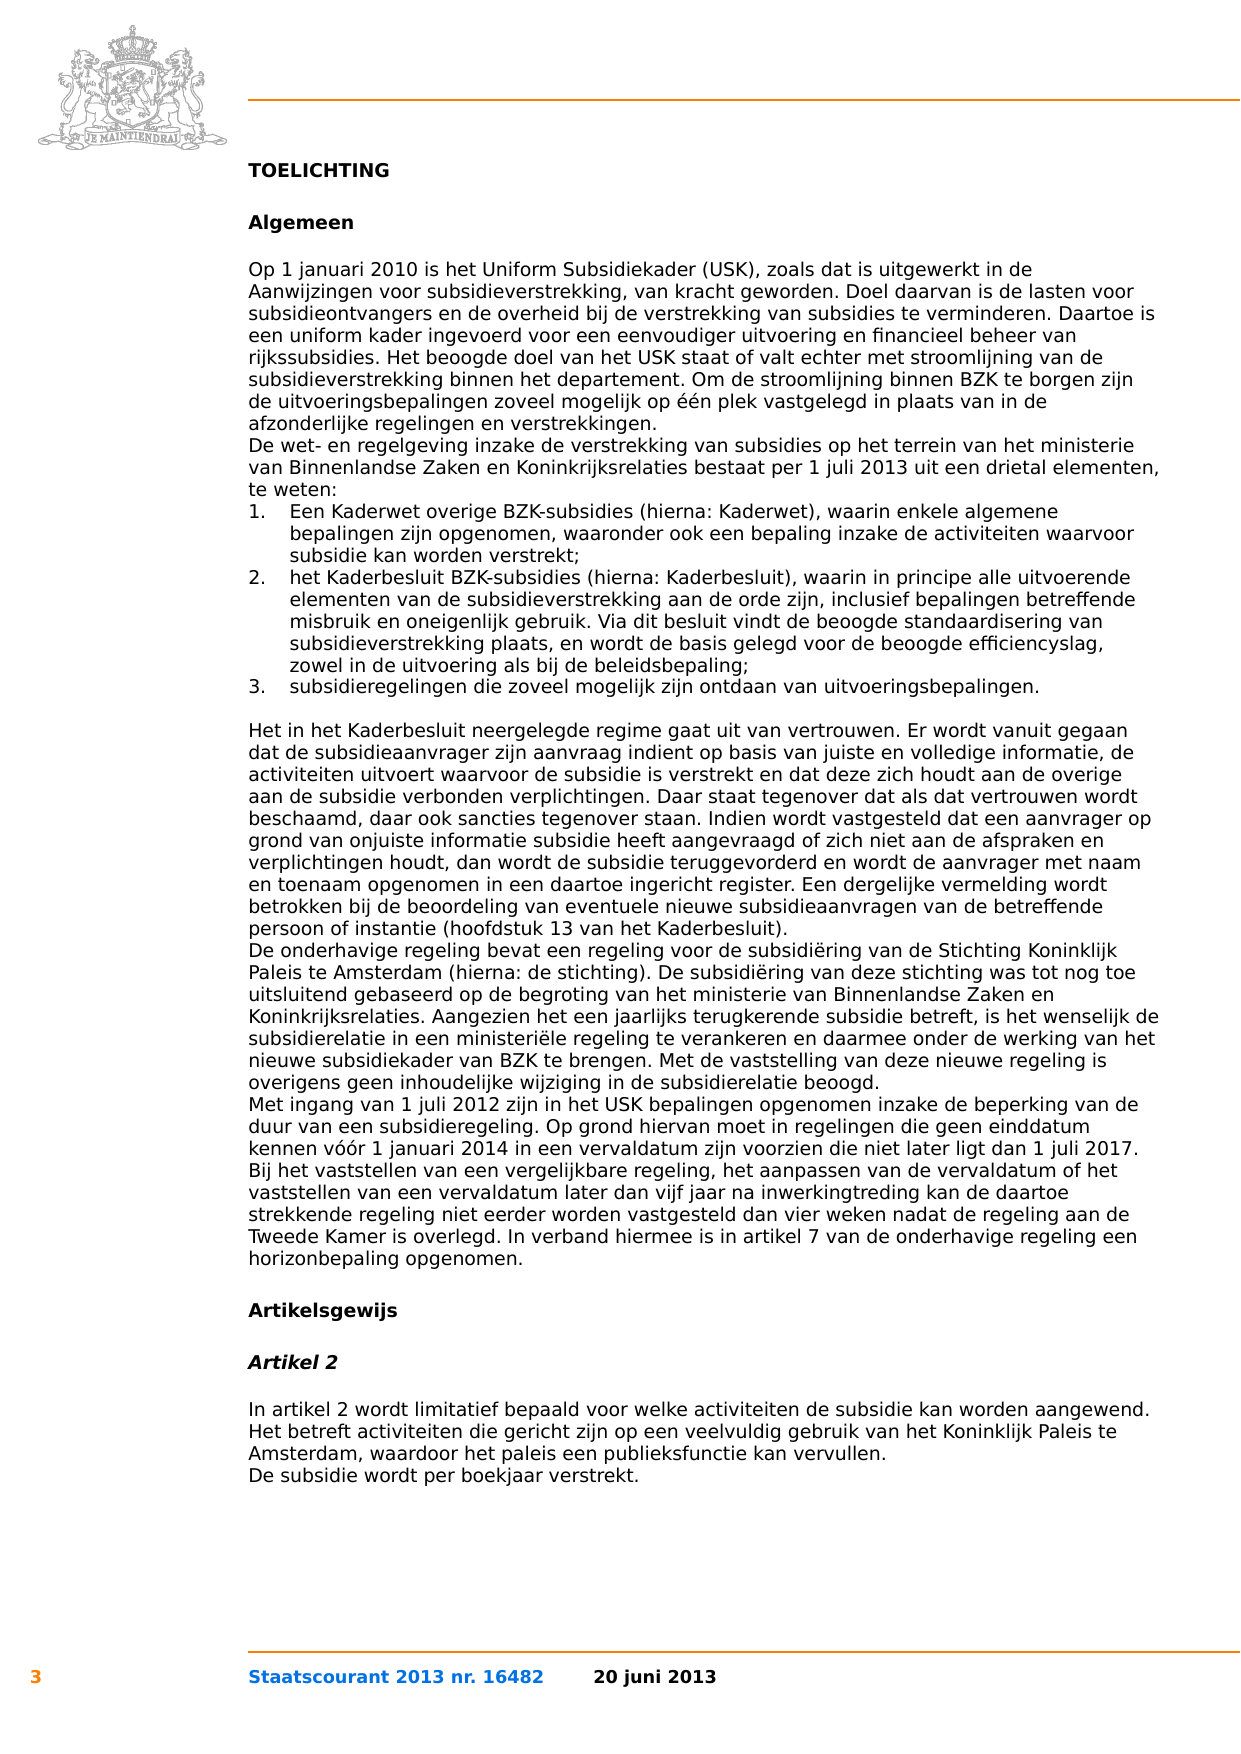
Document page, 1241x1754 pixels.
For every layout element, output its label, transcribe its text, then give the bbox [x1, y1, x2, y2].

text 1. Een Kaderwet overige BZK-subsidies (hierna: Kaderwet), waarin enkele algemene bepalingen zijn opgenomen, waaronder ook een bepaling inzake de activiteiten waarvoor subsidie kan worden verstrekt; [248, 501, 1163, 567]
text De subsidie wordt per boekjaar verstrekt. [248, 1465, 1163, 1487]
text Op 1 januari 2010 is het Uniform Subsidiekader (USK), zoals dat is uitgewerkt in de Aanwijzingen voor subsidieverstrekking, van kracht geworden. Doel daarvan is de lasten voor subsidieontvangers en de overheid bij de verstrekking van subsidies te verminderen. Daartoe is een uniform kader ingevoerd voor een eenvoudiger uitvoering en financieel beheer van rijkssubsidies. Het beoogde doel van het USK staat of valt echter met stroomlijning van de subsidieverstrekking binnen het departement. Om de stroomlijning binnen BZK te borgen zijn de uitvoeringsbepalingen zoveel mogelijk op één plek vastgelegd in plaats van in de afzonderlijke regelingen en verstrekkingen. [248, 259, 1163, 435]
picture [38, 25, 227, 150]
subtitle TOELICHTING [248, 160, 1163, 182]
text De wet- en regelgeving inzake de verstrekking van subsidies op het terrein van het ministerie van Binnenlandse Zaken en Koninkrijksrelaties bestaat per 1 juli 2013 uit een drietal elementen, te weten: [248, 435, 1163, 501]
text Met ingang van 1 juli 2012 zijn in het USK bepalingen opgenomen inzake de beperking van de duur van een subsidieregeling. Op grond hiervan moet in regelingen die geen einddatum kennen vóór 1 januari 2014 in een vervaldatum zijn voorzien die niet later ligt dan 1 juli 2017. Bij het vaststellen van een vergelijkbare regeling, het aanpassen van de vervaldatum of het vaststellen van een vervaldatum later dan vijf jaar na inwerkingtreding kan de daartoe strekkende regeling niet eerder worden vastgesteld dan vier weken nadat de regeling aan de Tweede Kamer is overlegd. In verband hiermee is in artikel 7 van de onderhavige regeling een horizonbepaling opgenomen. [248, 1094, 1163, 1270]
text Het in het Kaderbesluit neergelegde regime gaat uit van vertrouwen. Er wordt vanuit gegaan dat de subsidieaanvrager zijn aanvraag indient op basis van juiste en volledige informatie, de activiteiten uitvoert waarvoor de subsidie is verstrekt en dat deze zich houdt aan de overige aan de subsidie verbonden verplichtingen. Daar staat tegenover dat als dat vertrouwen wordt beschaamd, daar ook sancties tegenover staan. Indien wordt vastgesteld dat een aanvrager op grond van onjuiste informatie subsidie heeft aangevraagd of zich niet aan de afspraken en verplichtingen houdt, dan wordt de subsidie teruggevorderd en wordt de aanvrager met naam en toenaam opgenomen in een daartoe ingericht register. Een dergelijke vermelding wordt betrokken bij de beoordeling van eventuele nieuwe subsidieaanvragen van de betreffende persoon of instantie (hoofdstuk 13 van het Kaderbesluit). [248, 720, 1163, 940]
text De onderhavige regeling bevat een regeling voor de subsidiëring van de Stichting Koninklijk Paleis te Amsterdam (hierna: de stichting). De subsidiëring van deze stichting was tot nog toe uitsluitend gebaseerd op de begroting van het ministerie van Binnenlandse Zaken en Koninkrijksrelaties. Aangezien het een jaarlijks terugkerende subsidie betreft, is het wenselijk de subsidierelatie in een ministeriële regeling te verankeren en daarmee onder de werking van het nieuwe subsidiekader van BZK te brengen. Met de vaststelling van deze nieuwe regeling is overigens geen inhoudelijke wijziging in de subsidierelatie beoogd. [248, 940, 1163, 1094]
subtitle Artikel 2 [248, 1352, 1163, 1374]
subtitle Artikelsgewijs [248, 1300, 1163, 1322]
subtitle Algemeen [248, 212, 1163, 234]
text 2. het Kaderbesluit BZK-subsidies (hierna: Kaderbesluit), waarin in principe alle uitvoerende elementen van de subsidieverstrekking aan de orde zijn, inclusief bepalingen betreffende misbruik en oneigenlijk gebruik. Via dit besluit vindt de beoogde standaardisering van subsidieverstrekking plaats, en wordt de basis gelegd voor de beoogde efficiencyslag, zowel in de uitvoering als bij de beleidsbepaling; [248, 567, 1163, 676]
text In artikel 2 wordt limitatief bepaald voor welke activiteiten de subsidie kan worden aangewend. Het betreft activiteiten die gericht zijn op een veelvuldig gebruik van het Koninklijk Paleis te Amsterdam, waardoor het paleis een publieksfunctie kan vervullen. [248, 1399, 1163, 1465]
text 3. subsidieregelingen die zoveel mogelijk zijn ontdaan van uitvoeringsbepalingen. [248, 676, 1163, 698]
